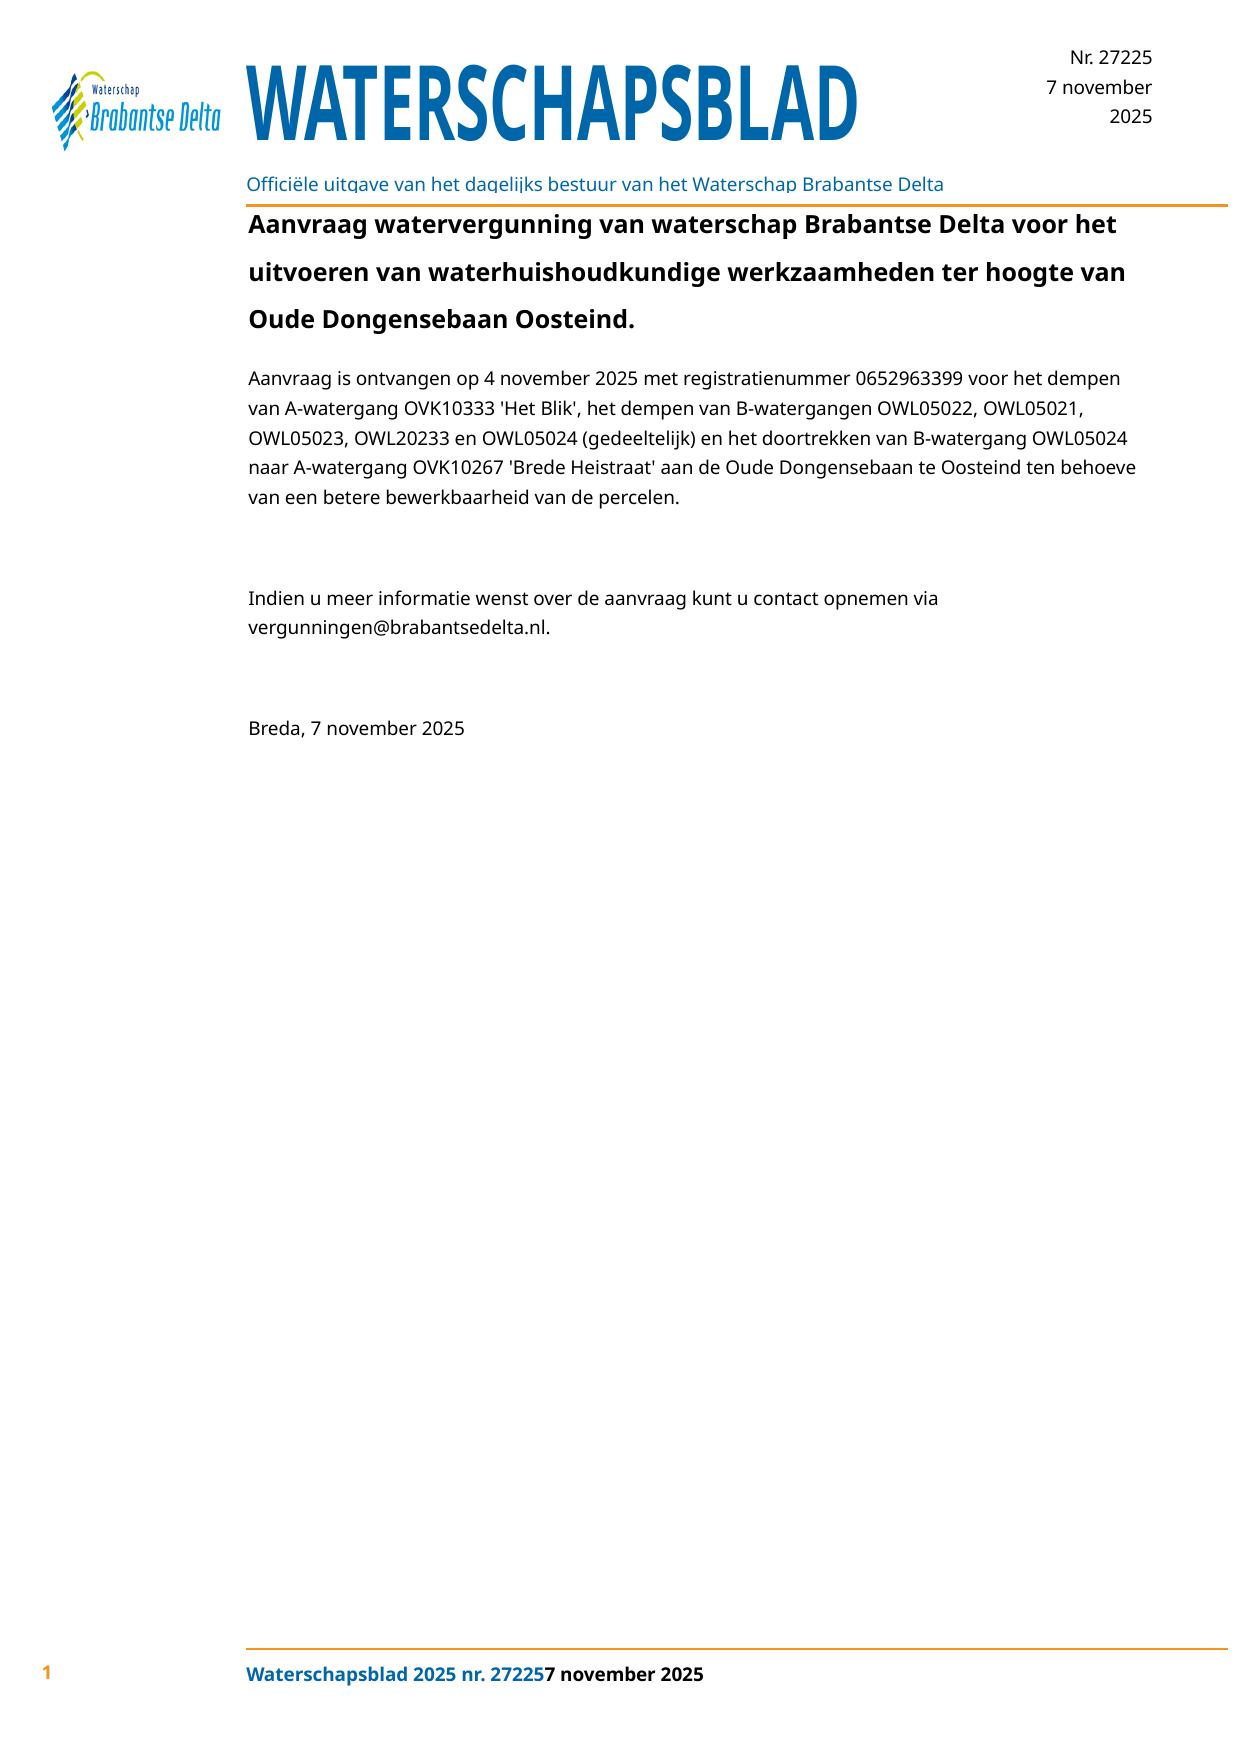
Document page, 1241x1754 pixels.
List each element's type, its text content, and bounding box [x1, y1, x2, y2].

text Aanvraag watervergunning van waterschap Brabantse Delta voor het uitvoeren van waterhuishoudkundige werkzaamheden ter hoogte van Oude Dongensebaan Oosteind. [248, 207, 1152, 336]
picture [41, 47, 231, 172]
text Aanvraag is ontvangen op 4 november 2025 met registratienummer 0652963399 voor het dempen van A-watergang OVK10333 'Het Blik', het dempen van B-watergangen OWL05022, OWL05021, OWL05023, OWL20233 en OWL05024 (gedeeltelijk) en het doortrekken van B-watergang OWL05024 naar A-watergang OVK10267 'Brede Heistraat' aan de Oude Dongensebaan te Oosteind ten behoeve van een betere bewerkbaarheid van de percelen. [248, 366, 1152, 509]
text Breda, 7 november 2025 [248, 715, 1152, 741]
text Indien u meer informatie wenst over de aanvraag kunt u contact opnemen via vergunningen@brabantsedelta.nl. [248, 585, 1152, 640]
